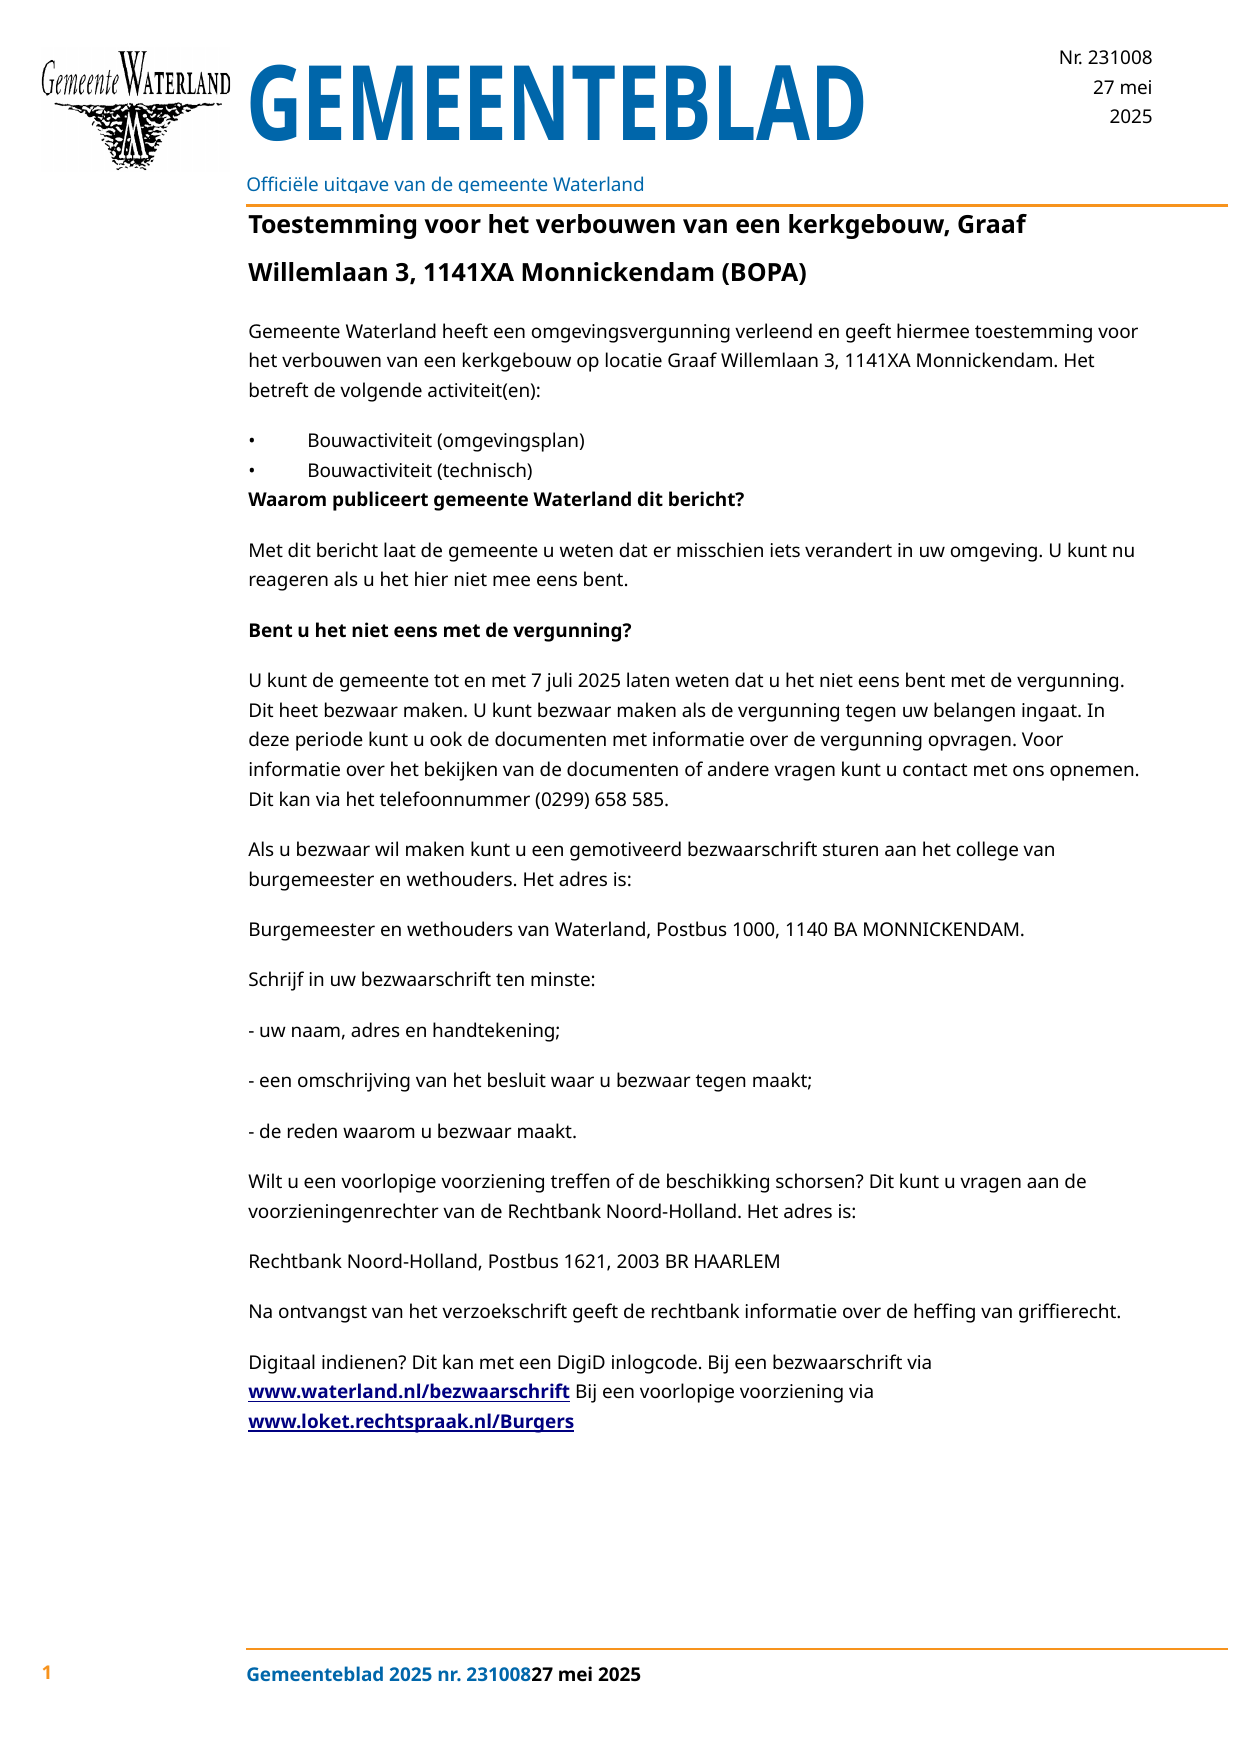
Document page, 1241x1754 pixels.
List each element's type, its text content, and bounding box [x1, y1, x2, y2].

text Schrijf in uw bezwaarschrift ten minste: [248, 967, 1152, 992]
text - uw naam, adres en handtekening; [248, 1017, 1152, 1043]
text Digitaal indienen? Dit kan met een DigiD inlogcode. Bij een bezwaarschrift via www.waterland.nl/bezwaarschrift Bij een voorlopige voorziening via www.loket.rechtspraak.nl/Burgers [248, 1349, 1152, 1434]
text U kunt de gemeente tot en met 7 juli 2025 laten weten dat u het niet eens bent met de vergunning. Dit heet bezwaar maken. U kunt bezwaar maken als de vergunning tegen uw belangen ingaat. In deze periode kunt u ook de documenten met informatie over de vergunning opvragen. Voor informatie over het bekijken van de documenten of andere vragen kunt u contact met ons opnemen. Dit kan via het telefoonnummer (0299) 658 585. [248, 667, 1152, 812]
text - een omschrijving van het besluit waar u bezwaar tegen maakt; [248, 1067, 1152, 1093]
text Burgemeester en wethouders van Waterland, Postbus 1000, 1140 BA MONNICKENDAM. [248, 916, 1152, 942]
text Rechtbank Noord-Holland, Postbus 1621, 2003 BR HAARLEM [248, 1248, 1152, 1274]
picture [41, 47, 231, 172]
text Met dit bericht laat de gemeente u weten dat er misschien iets verandert in uw omgeving. U kunt nu reageren als u het hier niet mee eens bent. [248, 537, 1152, 592]
text Na ontvangst van het verzoekschrift geeft de rechtbank informatie over de heffing van griffierecht. [248, 1299, 1152, 1324]
text Bent u het niet eens met de vergunning? [248, 617, 1152, 643]
text Toestemming voor het verbouwen van een kerkgebouw, Graaf Willemlaan 3, 1141XA Monnickendam (BOPA) [248, 207, 1152, 288]
text - de reden waarom u bezwaar maakt. [248, 1118, 1152, 1144]
list Bouwactiviteit (omgevingsplan) [248, 427, 1152, 453]
text Wilt u een voorlopige voorziening treffen of de beschikking schorsen? Dit kunt u vragen aan de voorzieningenrechter van de Rechtbank Noord-Holland. Het adres is: [248, 1168, 1152, 1224]
text Waarom publiceert gemeente Waterland dit bericht? [248, 487, 1152, 512]
text Gemeente Waterland heeft een omgevingsvergunning verleend en geeft hiermee toestemming voor het verbouwen van een kerkgebouw op locatie Graaf Willemlaan 3, 1141XA Monnickendam. Het betreft de volgende activiteit(en): [248, 318, 1152, 403]
list Bouwactiviteit (technisch) [248, 457, 1152, 483]
text Als u bezwaar wil maken kunt u een gemotiveerd bezwaarschrift sturen aan het college van burgemeester en wethouders. Het adres is: [248, 836, 1152, 892]
